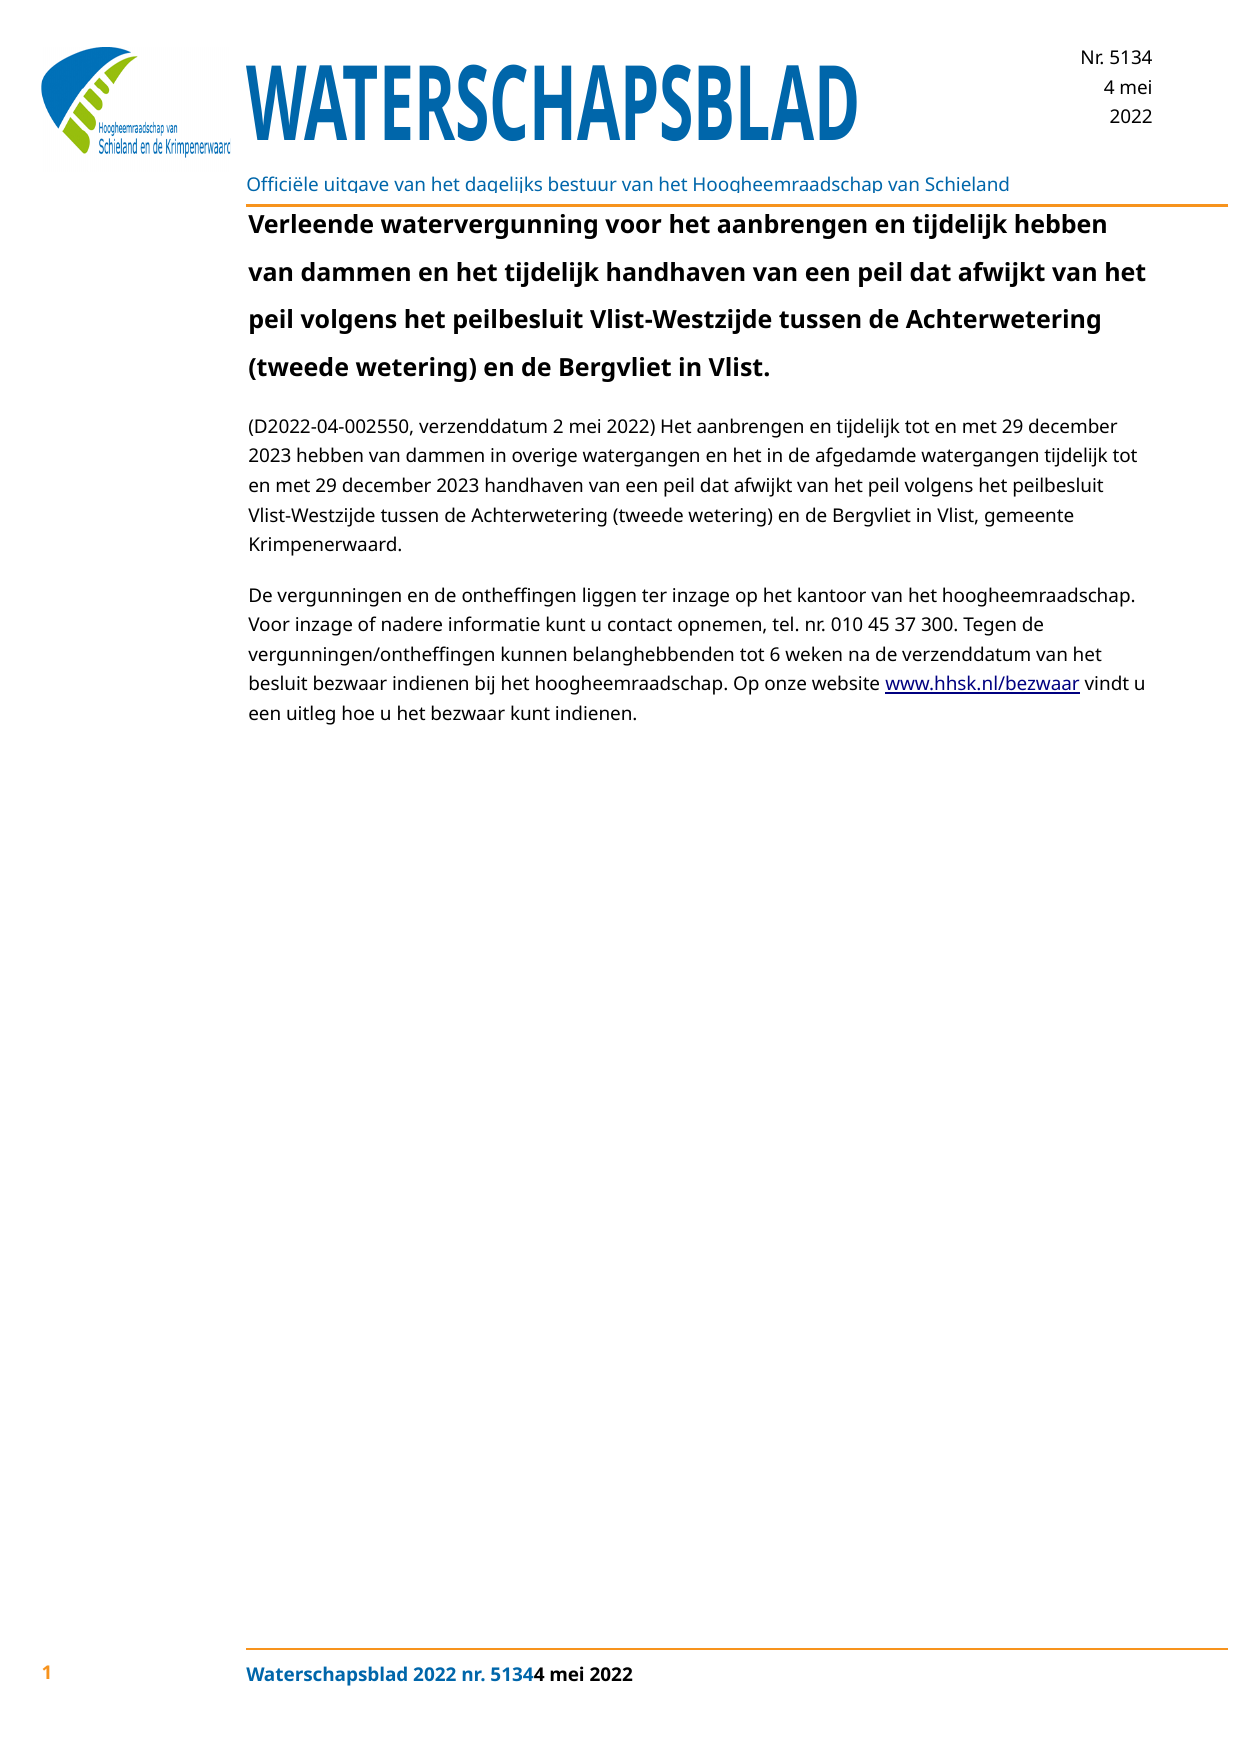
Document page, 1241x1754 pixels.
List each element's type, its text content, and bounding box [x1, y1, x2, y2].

picture [41, 47, 231, 172]
text (D2022-04-002550, verzenddatum 2 mei 2022) Het aanbrengen en tijdelijk tot en met 29 december 2023 hebben van dammen in overige watergangen en het in de afgedamde watergangen tijdelijk tot en met 29 december 2023 handhaven van een peil dat afwijkt van het peil volgens het peilbesluit Vlist-Westzijde tussen de Achterwetering (tweede wetering) en de Bergvliet in Vlist, gemeente Krimpenerwaard. [248, 413, 1152, 557]
text De vergunningen en de ontheffingen liggen ter inzage op het kantoor van het hoogheemraadschap. Voor inzage of nadere informatie kunt u contact opnemen, tel. nr. 010 45 37 300. Tegen de vergunningen/ontheffingen kunnen belanghebbenden tot 6 weken na de verzenddatum van het besluit bezwaar indienen bij het hoogheemraadschap. Op onze website www.hhsk.nl/bezwaar vindt u een uitleg hoe u het bezwaar kunt indienen. [248, 582, 1152, 726]
text Verleende watervergunning voor het aanbrengen en tijdelijk hebben van dammen en het tijdelijk handhaven van een peil dat afwijkt van het peil volgens het peilbesluit Vlist-Westzijde tussen de Achterwetering (tweede wetering) en de Bergvliet in Vlist. [248, 207, 1152, 384]
